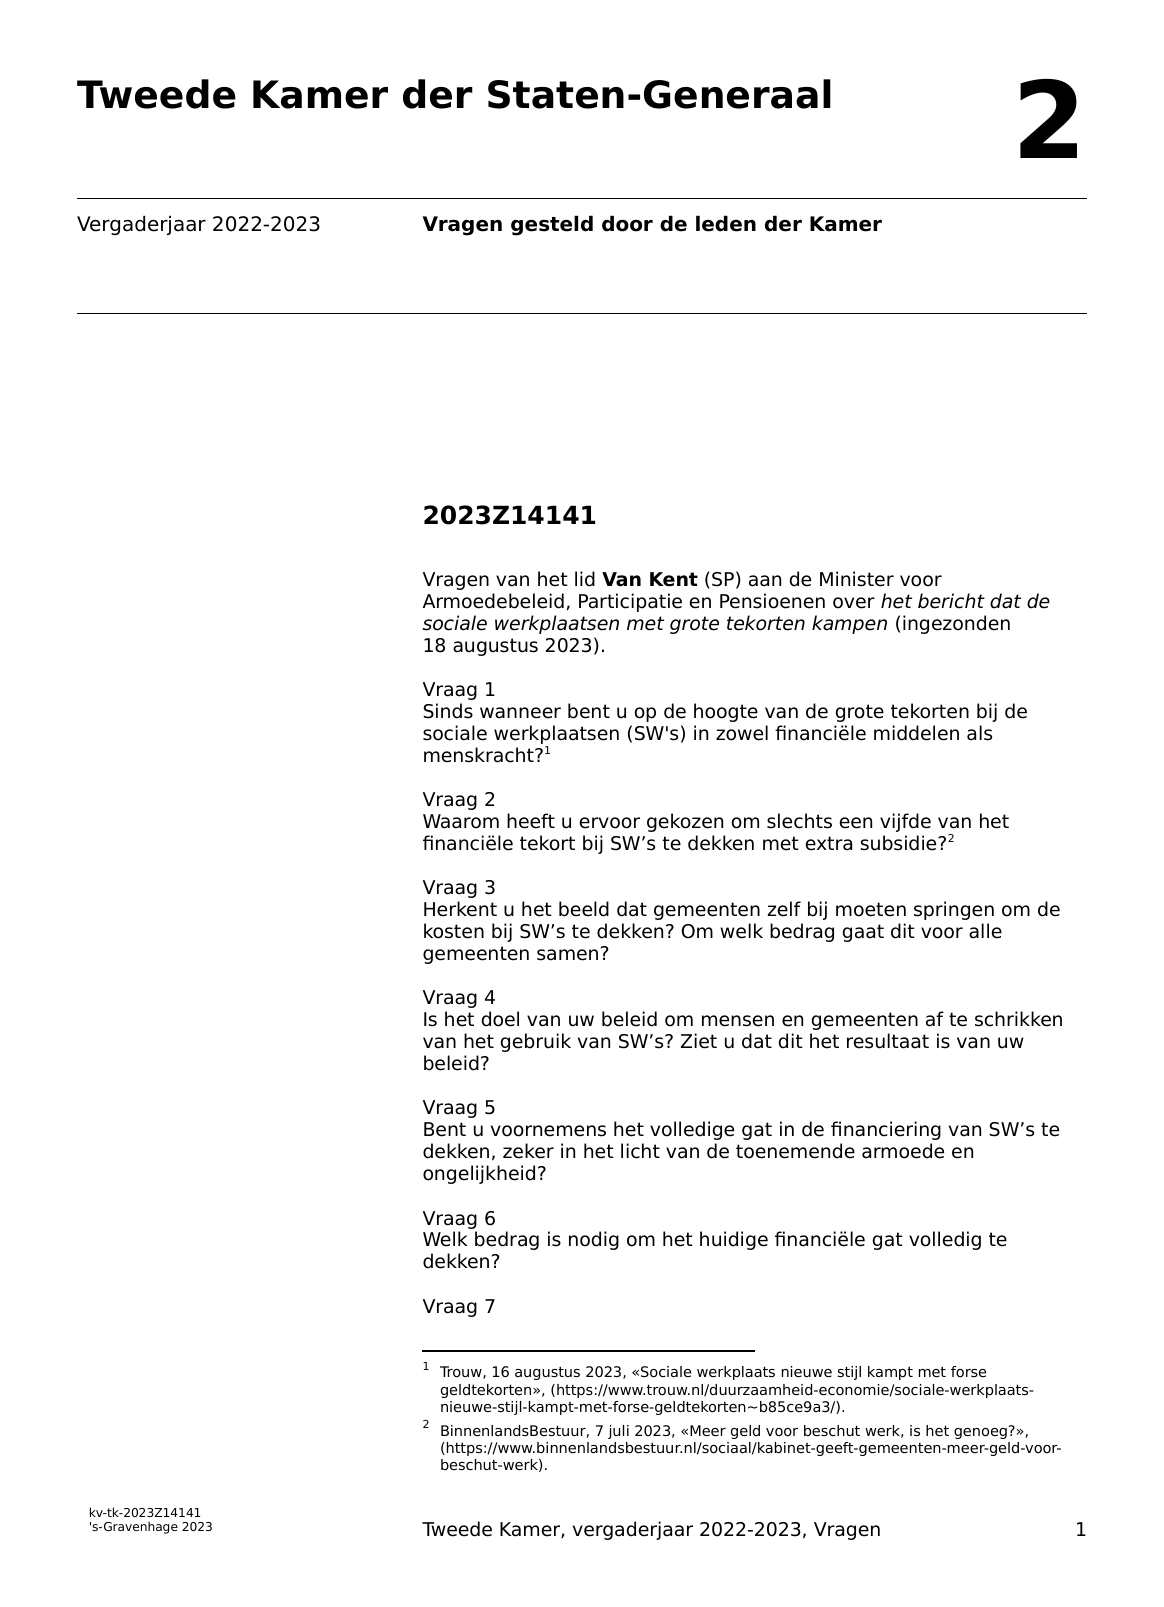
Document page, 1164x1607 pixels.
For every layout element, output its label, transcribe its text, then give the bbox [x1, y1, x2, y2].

text Vraag 5 [422, 1097, 1087, 1119]
text Sinds wanneer bent u op de hoogte van de grote tekorten bij de sociale werkplaatsen (SW's) in zowel financiële middelen als menskracht? [422, 701, 1087, 767]
text Herkent u het beeld dat gemeenten zelf bij moeten springen om de kosten bij SW’s te dekken? Om welk bedrag gaat dit voor alle gemeenten samen? [422, 899, 1087, 965]
table_cell Vragen gesteld door de leden der Kamer [422, 199, 1087, 313]
text Waarom heeft u ervoor gekozen om slechts een vijfde van het financiële tekort bij SW’s te dekken met extra subsidie? [422, 811, 1087, 855]
text Welk bedrag is nodig om het huidige financiële gat volledig te dekken? [422, 1229, 1087, 1273]
text kv-tk-2023Z14141 [88, 1506, 323, 1520]
text Bent u voornemens het volledige gat in de financiering van SW’s te dekken, zeker in het licht van de toenemende armoede en ongelijkheid? [422, 1119, 1087, 1185]
text 2023Z14141 [422, 501, 1087, 531]
text BinnenlandsBestuur, 7 juli 2023, «Meer geld voor beschut werk, is het genoeg?», (https://www.binnenlandsbestuur.nl/sociaal/kabinet-geeft-gemeenten-meer-geld-voor-beschut-werk). [422, 1418, 1087, 1474]
text Vragen van het lid Van Kent (SP) aan de Minister voor Armoedebeleid, Participatie en Pensioenen over het bericht dat de sociale werkplaatsen met grote tekorten kampen (ingezonden 18 augustus 2023). [422, 569, 1087, 657]
text Vraag 7 [422, 1296, 1087, 1317]
text 's-Gravenhage 2023 [88, 1520, 323, 1534]
text Trouw, 16 augustus 2023, «Sociale werkplaats nieuwe stijl kampt met forse geldtekorten», (https://www.trouw.nl/duurzaamheid-economie/sociale-werkplaats-nieuwe-stijl-kampt-met-forse-geldtekorten~b85ce9a3/). [422, 1360, 1087, 1416]
table_cell Vergaderjaar 2022-2023 [77, 199, 422, 313]
text Vraag 3 [422, 877, 1087, 899]
text Vraag 1 [422, 679, 1087, 701]
text Vraag 6 [422, 1207, 1087, 1229]
text Vraag 4 [422, 987, 1087, 1009]
table_header Tweede Kamer der Staten-Generaal [77, 59, 886, 198]
table_header 2 [886, 59, 1087, 198]
text Vraag 2 [422, 789, 1087, 811]
text Is het doel van uw beleid om mensen en gemeenten af te schrikken van het gebruik van SW’s? Ziet u dat dit het resultaat is van uw beleid? [422, 1009, 1087, 1075]
